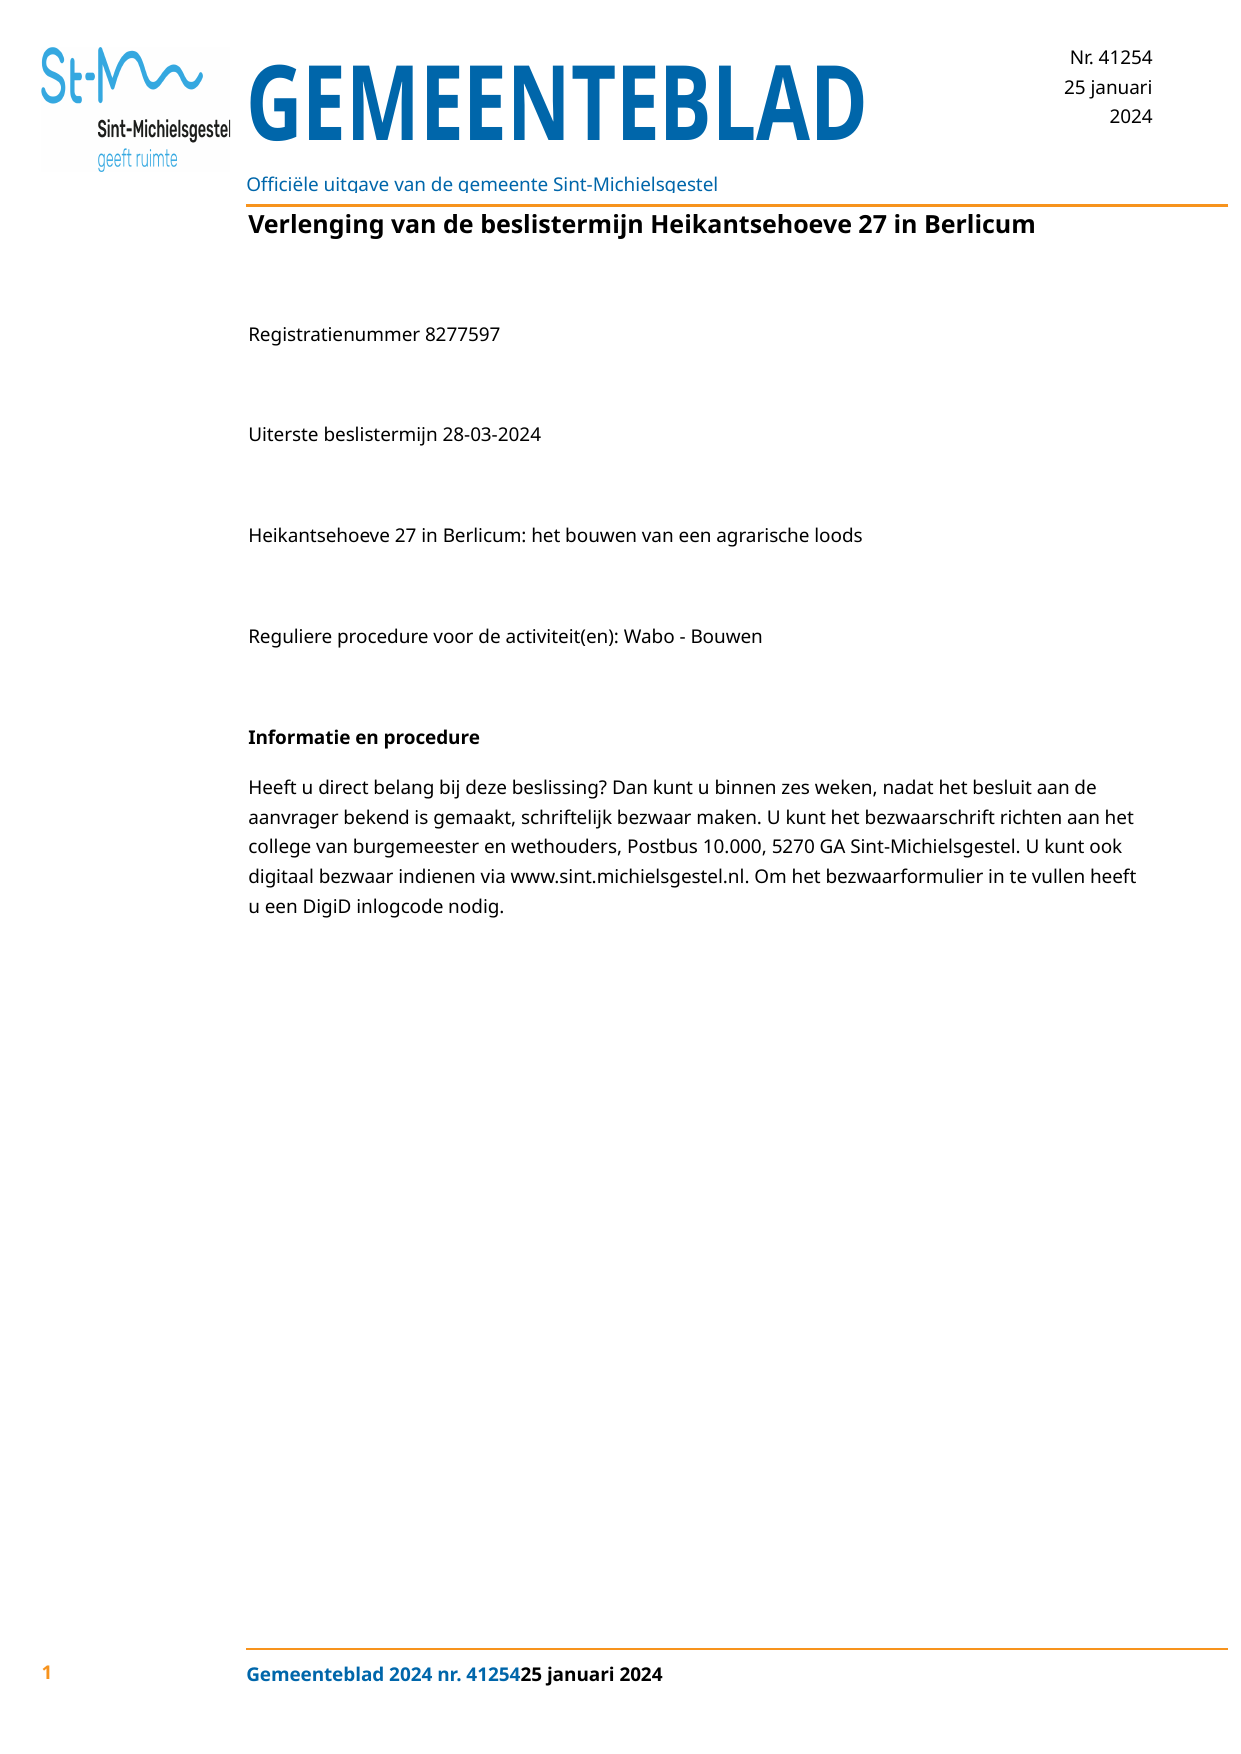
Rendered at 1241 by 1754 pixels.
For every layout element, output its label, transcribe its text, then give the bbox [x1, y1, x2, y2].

text Heikantsehoeve 27 in Berlicum: het bouwen van een agrarische loods [248, 522, 1152, 548]
text Registratienummer 8277597 [248, 321, 1152, 346]
text Reguliere procedure voor de activiteit(en): Wabo - Bouwen [248, 623, 1152, 649]
text Heeft u direct belang bij deze beslissing? Dan kunt u binnen zes weken, nadat het besluit aan de aanvrager bekend is gemaakt, schriftelijk bezwaar maken. U kunt het bezwaarschrift richten aan het college van burgemeester en wethouders, Postbus 10.000, 5270 GA Sint-Michielsgestel. U kunt ook digitaal bezwaar indienen via www.sint.michielsgestel.nl. Om het bezwaarformulier in te vullen heeft u een DigiD inlogcode nodig. [248, 774, 1152, 918]
text Uiterste beslistermijn 28-03-2024 [248, 422, 1152, 447]
text Informatie en procedure [248, 724, 1152, 750]
text Verlenging van de beslistermijn Heikantsehoeve 27 in Berlicum [248, 207, 1152, 241]
picture [41, 47, 231, 172]
